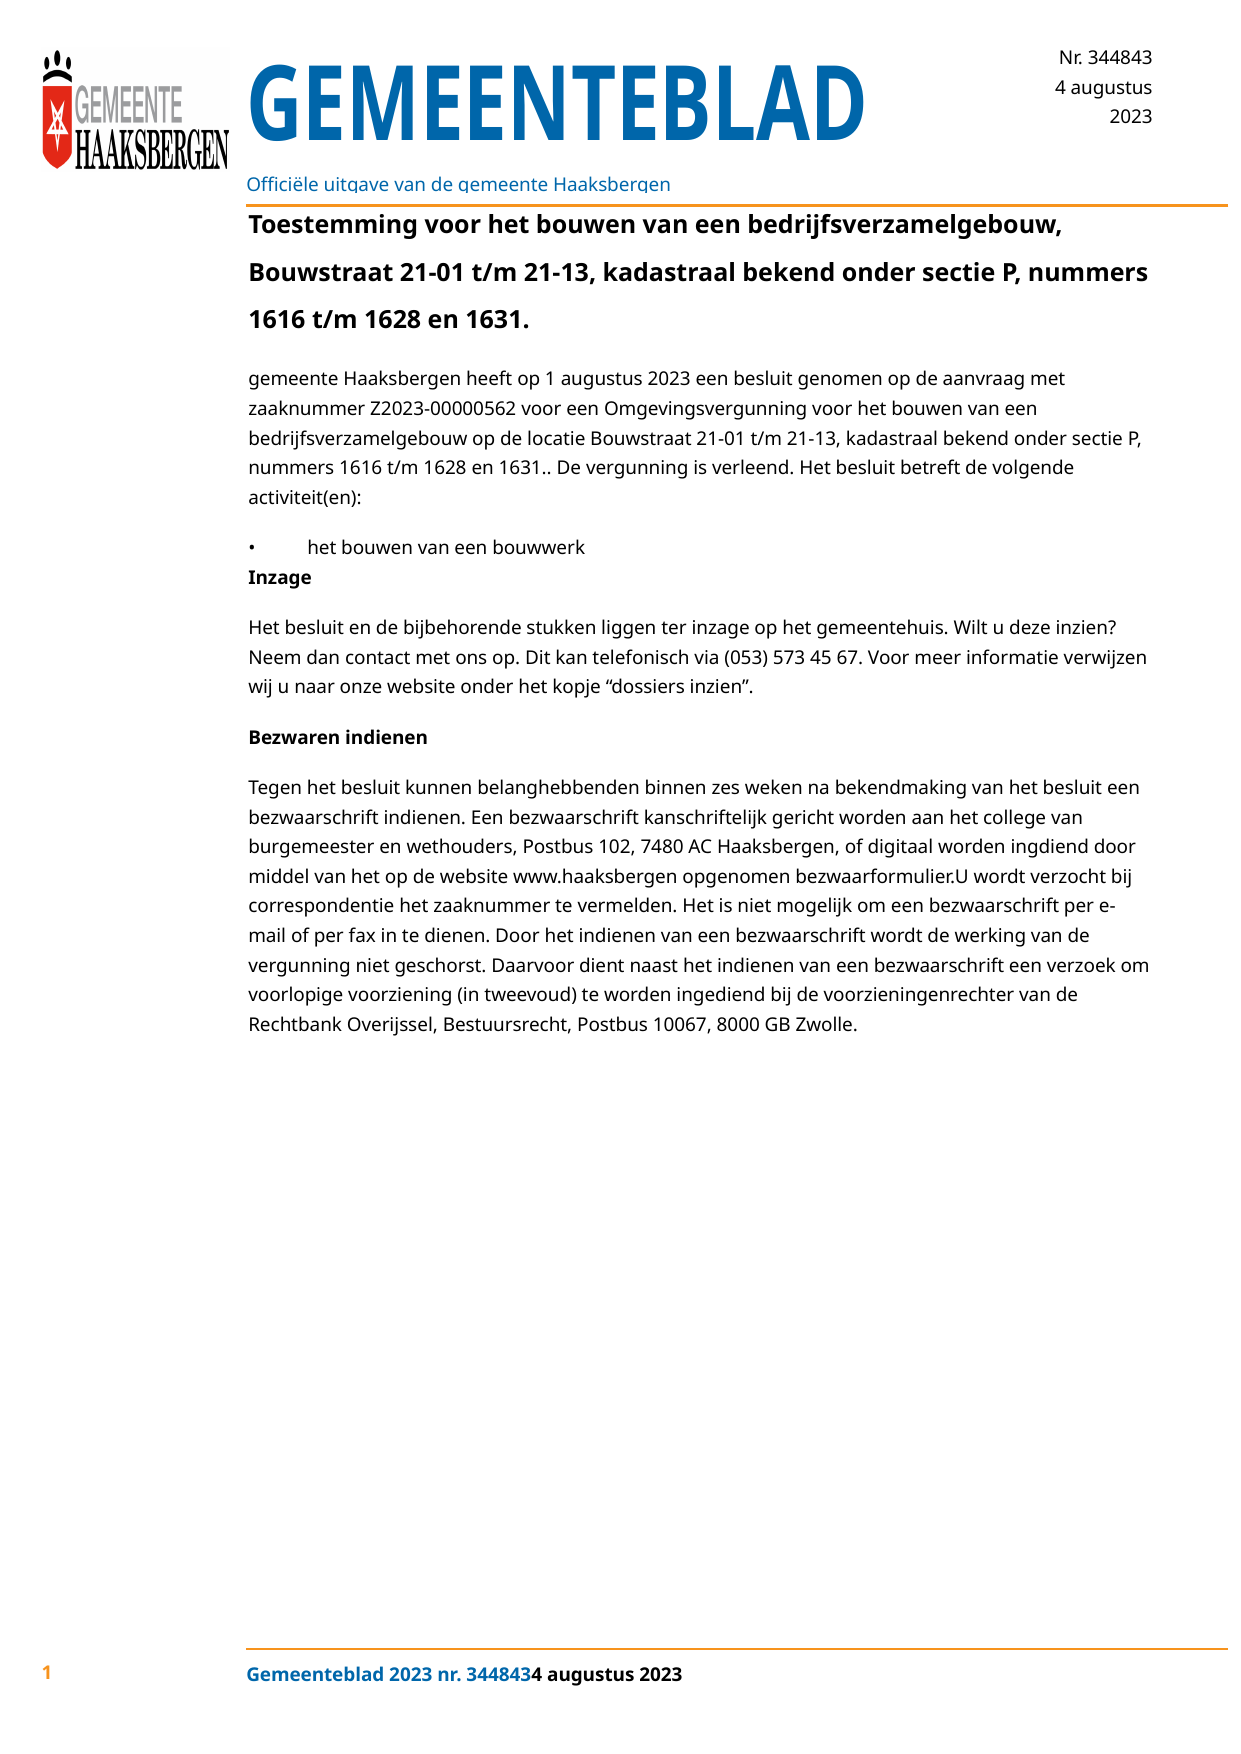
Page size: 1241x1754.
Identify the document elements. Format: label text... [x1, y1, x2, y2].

list het bouwen van een bouwwerk [248, 534, 1152, 560]
text Bezwaren indienen [248, 724, 1152, 749]
text Toestemming voor het bouwen van een bedrijfsverzamelgebouw, Bouwstraat 21-01 t/m 21-13, kadastraal bekend onder sectie P, nummers 1616 t/m 1628 en 1631. [248, 207, 1152, 336]
picture [41, 47, 231, 172]
text Tegen het besluit kunnen belanghebbenden binnen zes weken na bekendmaking van het besluit een bezwaarschrift indienen. Een bezwaarschrift kanschriftelijk gericht worden aan het college van burgemeester en wethouders, Postbus 102, 7480 AC Haaksbergen, of digitaal worden ingdiend door middel van het op de website www.haaksbergen opgenomen bezwaarformulier.U wordt verzocht bij correspondentie het zaaknummer te vermelden. Het is niet mogelijk om een bezwaarschrift per e-mail of per fax in te dienen. Door het indienen van een bezwaarschrift wordt de werking van de vergunning niet geschorst. Daarvoor dient naast het indienen van een bezwaarschrift een verzoek om voorlopige voorziening (in tweevoud) te worden ingediend bij de voorzieningenrechter van de Rechtbank Overijssel, Bestuursrecht, Postbus 10067, 8000 GB Zwolle. [248, 774, 1152, 1037]
text gemeente Haaksbergen heeft op 1 augustus 2023 een besluit genomen op de aanvraag met zaaknummer Z2023-00000562 voor een Omgevingsvergunning voor het bouwen van een bedrijfsverzamelgebouw op de locatie Bouwstraat 21-01 t/m 21-13, kadastraal bekend onder sectie P, nummers 1616 t/m 1628 en 1631.. De vergunning is verleend. Het besluit betreft de volgende activiteit(en): [248, 366, 1152, 509]
text Inzage [248, 564, 1152, 589]
text Het besluit en de bijbehorende stukken liggen ter inzage op het gemeentehuis. Wilt u deze inzien? Neem dan contact met ons op. Dit kan telefonisch via (053) 573 45 67. Voor meer informatie verwijzen wij u naar onze website onder het kopje “dossiers inzien”. [248, 614, 1152, 699]
